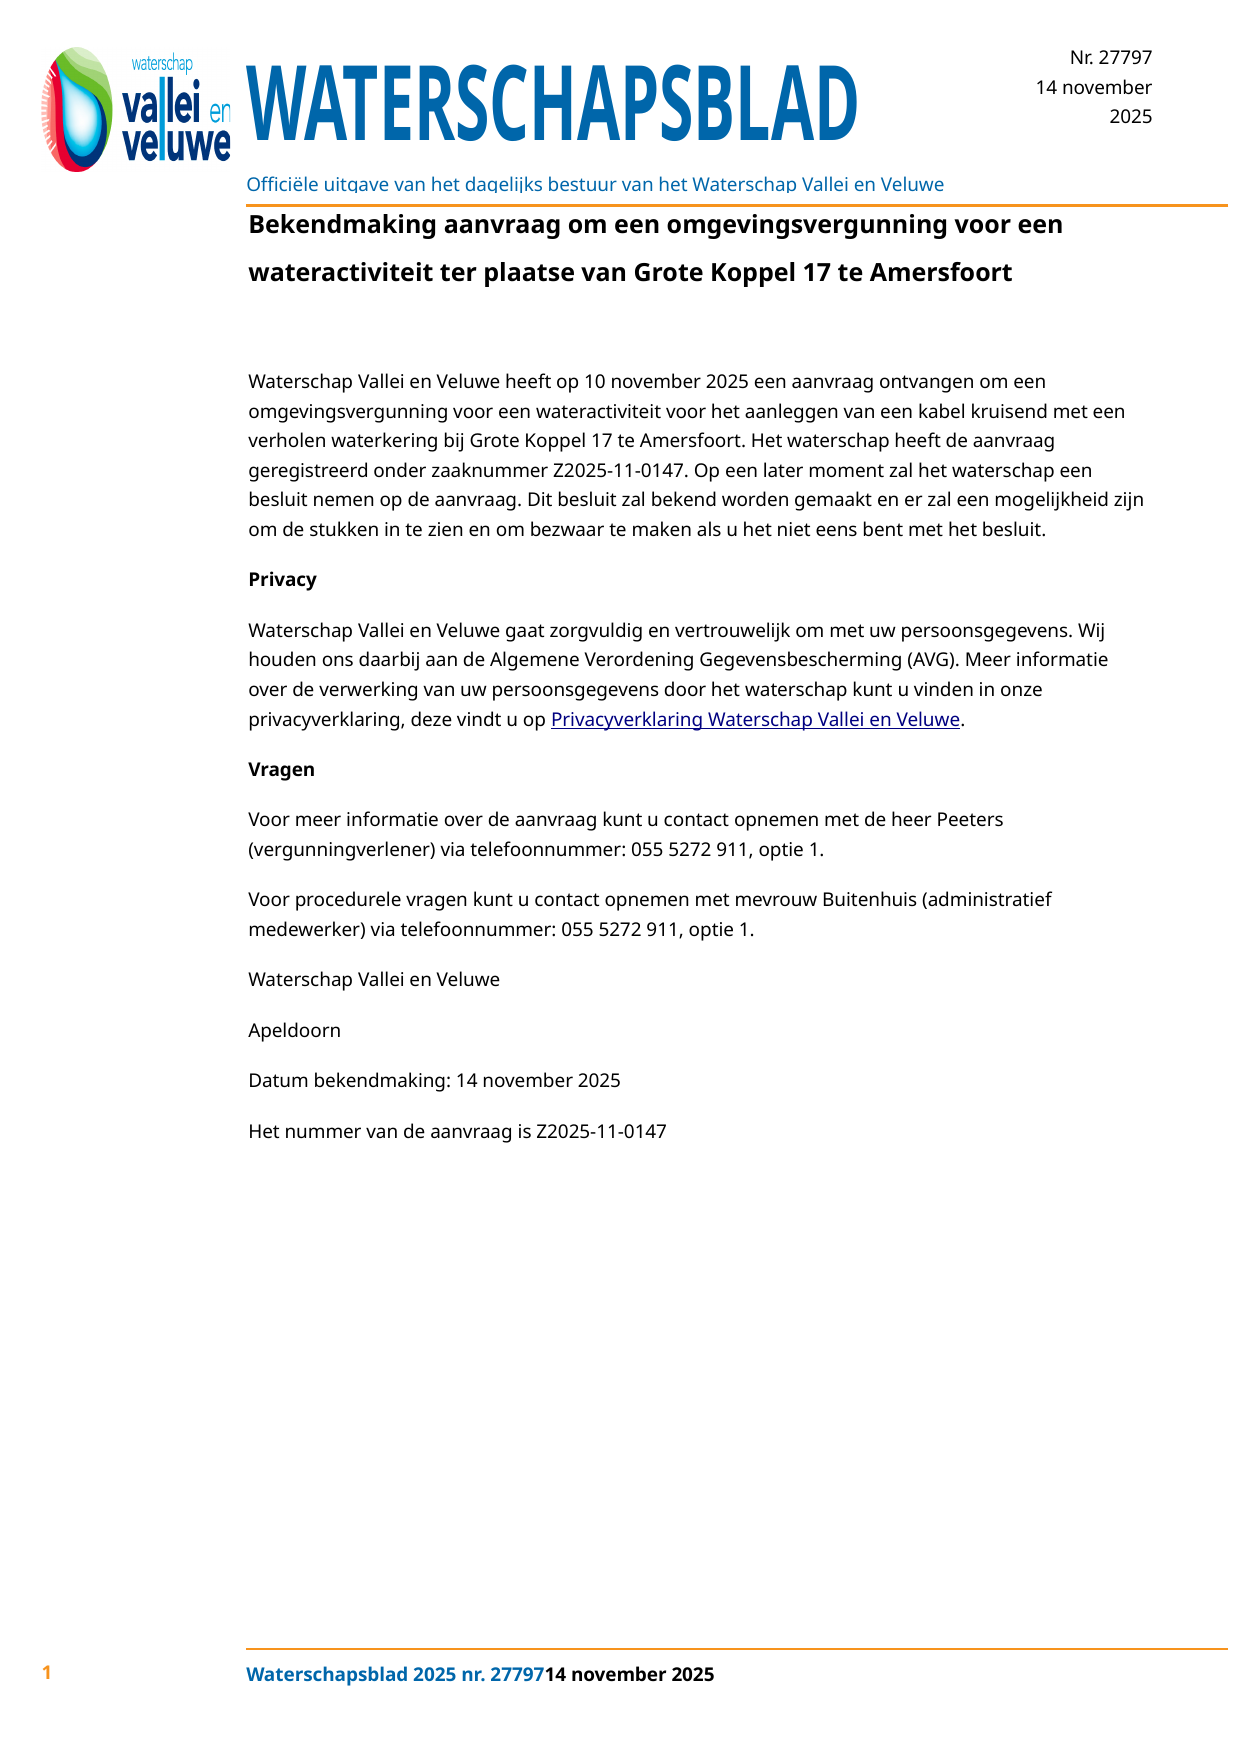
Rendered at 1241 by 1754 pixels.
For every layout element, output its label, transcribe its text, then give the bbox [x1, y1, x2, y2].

text Waterschap Vallei en Veluwe [248, 967, 1152, 992]
text Waterschap Vallei en Veluwe heeft op 10 november 2025 een aanvraag ontvangen om een omgevingsvergunning voor een wateractiviteit voor het aanleggen van een kabel kruisend met een verholen waterkering bij Grote Koppel 17 te Amersfoort. Het waterschap heeft de aanvraag geregistreerd onder zaaknummer Z2025-11-0147. Op een later moment zal het waterschap een besluit nemen op de aanvraag. Dit besluit zal bekend worden gemaakt en er zal een mogelijkheid zijn om de stukken in te zien en om bezwaar te maken als u het niet eens bent met het besluit. [248, 368, 1152, 542]
text Voor procedurele vragen kunt u contact opnemen met mevrouw Buitenhuis (administratief medewerker) via telefoonnummer: 055 5272 911, optie 1. [248, 887, 1152, 942]
picture [41, 47, 231, 172]
text Waterschap Vallei en Veluwe gaat zorgvuldig en vertrouwelijk om met uw persoonsgegevens. Wij houden ons daarbij aan de Algemene Verordening Gegevensbescherming (AVG). Meer informatie over de verwerking van uw persoonsgegevens door het waterschap kunt u vinden in onze privacyverklaring, deze vindt u op Privacyverklaring Waterschap Vallei en Veluwe. [248, 617, 1152, 732]
text Voor meer informatie over de aanvraag kunt u contact opnemen met de heer Peeters (vergunningverlener) via telefoonnummer: 055 5272 911, optie 1. [248, 807, 1152, 862]
text Privacy [248, 567, 1152, 592]
text Het nummer van de aanvraag is Z2025-11-0147 [248, 1118, 1152, 1144]
text Vragen [248, 756, 1152, 782]
text Datum bekendmaking: 14 november 2025 [248, 1067, 1152, 1093]
text Bekendmaking aanvraag om een omgevingsvergunning voor een wateractiviteit ter plaatse van Grote Koppel 17 te Amersfoort [248, 207, 1152, 288]
text Apeldoorn [248, 1017, 1152, 1043]
